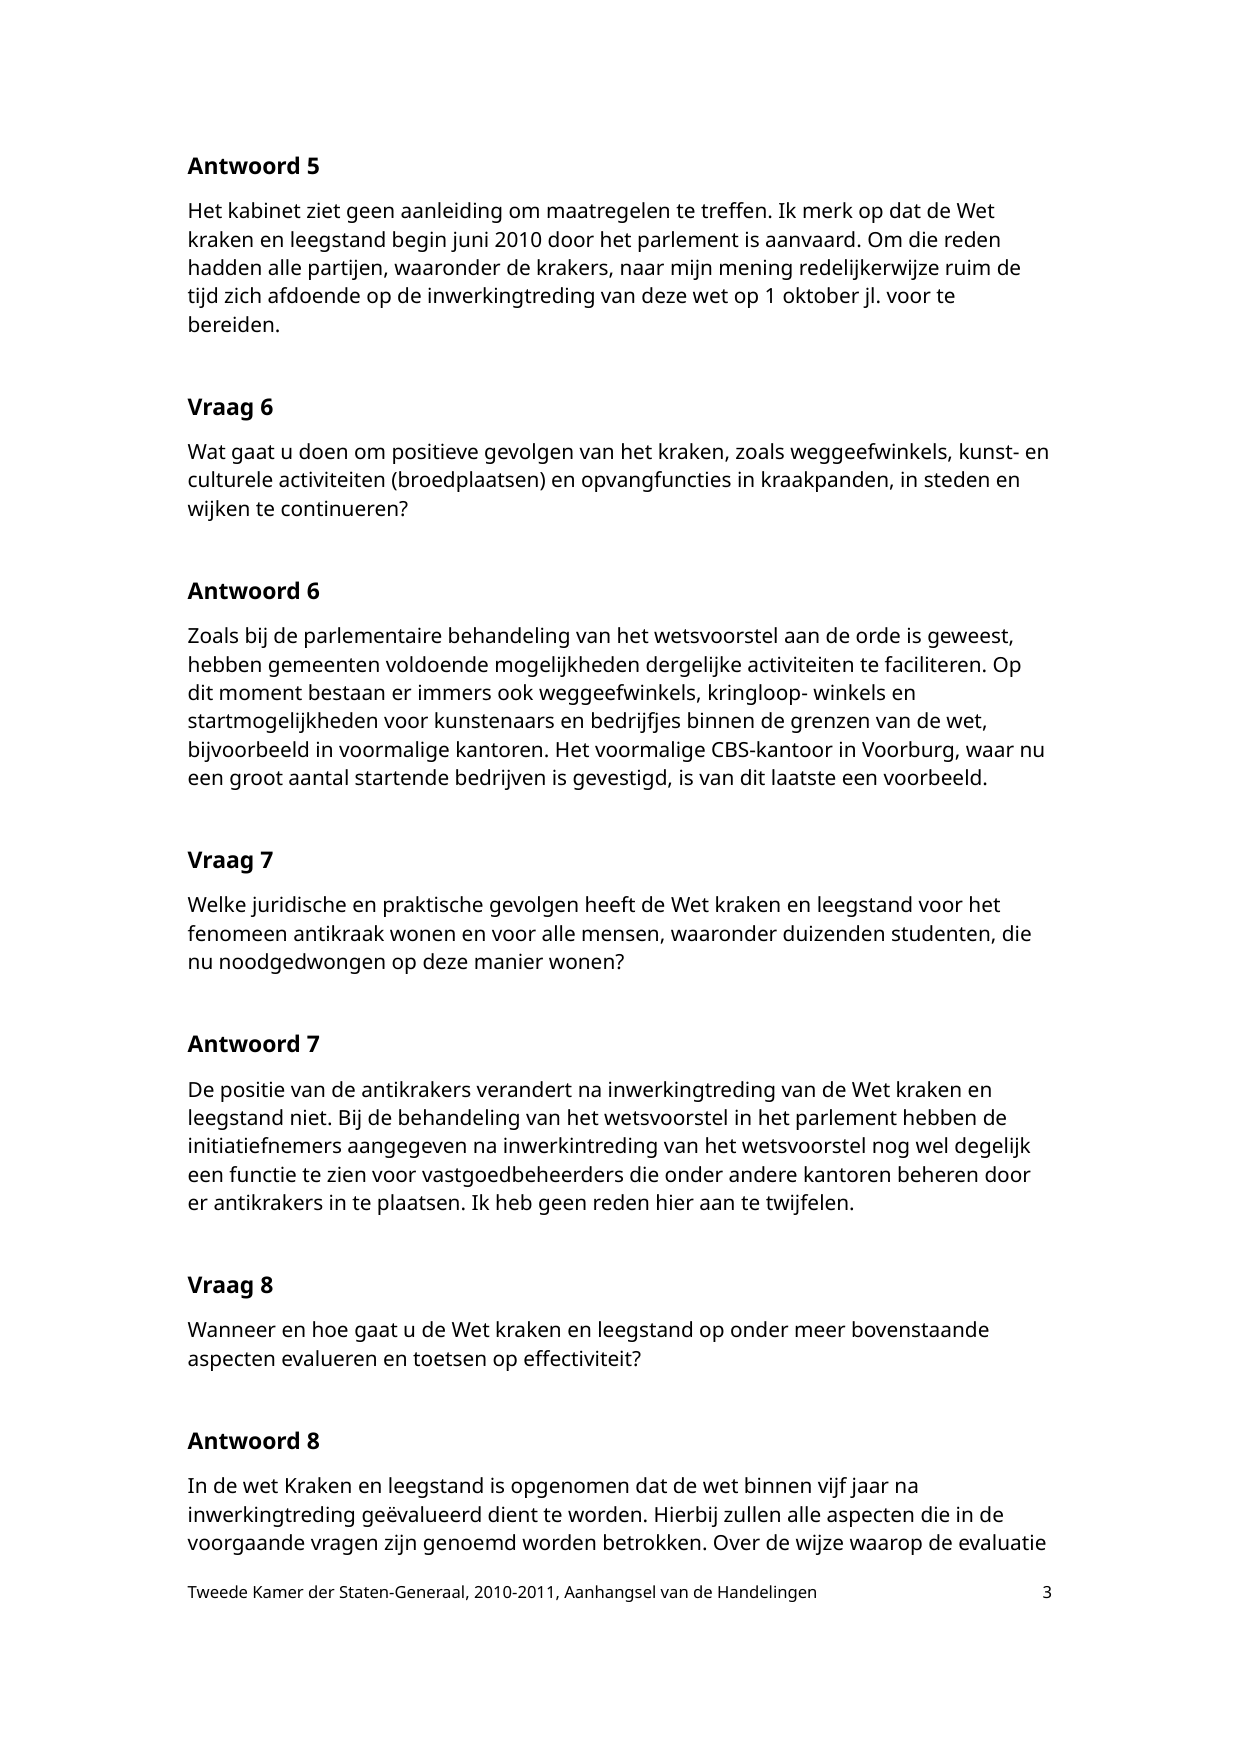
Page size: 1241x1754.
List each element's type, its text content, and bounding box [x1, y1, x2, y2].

subtitle Antwoord 8 [187, 1425, 1053, 1456]
subtitle Antwoord 6 [187, 575, 1053, 606]
text Wat gaat u doen om positieve gevolgen van het kraken, zoals weggeefwinkels, kunst- en culturele activiteiten (broedplaatsen) en opvangfuncties in kraakpanden, in steden en wijken te continueren? [187, 437, 1053, 522]
text Zoals bij de parlementaire behandeling van het wetsvoorstel aan de orde is geweest, hebben gemeenten voldoende mogelijkheden dergelijke activiteiten te faciliteren. Op dit moment bestaan er immers ook weggeefwinkels, kringloop- winkels en startmogelijkheden voor kunstenaars en bedrijfjes binnen de grenzen van de wet, bijvoorbeeld in voormalige kantoren. Het voormalige CBS-kantoor in Voorburg, waar nu een groot aantal startende bedrijven is gevestigd, is van dit laatste een voorbeeld. [187, 621, 1053, 792]
subtitle Vraag 7 [187, 844, 1053, 876]
text Wanneer en hoe gaat u de Wet kraken en leegstand op onder meer bovenstaande aspecten evalueren en toetsen op effectiviteit? [187, 1316, 1053, 1372]
text De positie van de antikrakers verandert na inwerkingtreding van de Wet kraken en leegstand niet. Bij de behandeling van het wetsvoorstel in het parlement hebben de initiatiefnemers aangegeven na inwerkintreding van het wetsvoorstel nog wel degelijk een functie te zien voor vastgoedbeheerders die onder andere kantoren beheren door er antikrakers in te plaatsen. Ik heb geen reden hier aan te twijfelen. [187, 1075, 1053, 1217]
subtitle Vraag 8 [187, 1269, 1053, 1301]
text Welke juridische en praktische gevolgen heeft de Wet kraken en leegstand voor het fenomeen antikraak wonen en voor alle mensen, waaronder duizenden studenten, die nu noodgedwongen op deze manier wonen? [187, 891, 1053, 976]
text In de wet Kraken en leegstand is opgenomen dat de wet binnen vijf jaar na inwerkingtreding geëvalueerd dient te worden. Hierbij zullen alle aspecten die in de voorgaande vragen zijn genoemd worden betrokken. Over de wijze waarop de evaluatie [187, 1471, 1053, 1557]
subtitle Vraag 6 [187, 391, 1053, 422]
text Het kabinet ziet geen aanleiding om maatregelen te treffen. Ik merk op dat de Wet kraken en leegstand begin juni 2010 door het parlement is aanvaard. Om die reden hadden alle partijen, waaronder de krakers, naar mijn mening redelijkerwijze ruim de tijd zich afdoende op de inwerkingtreding van deze wet op 1 oktober jl. voor te bereiden. [187, 196, 1053, 338]
subtitle Antwoord 5 [187, 150, 1053, 181]
subtitle Antwoord 7 [187, 1028, 1053, 1060]
